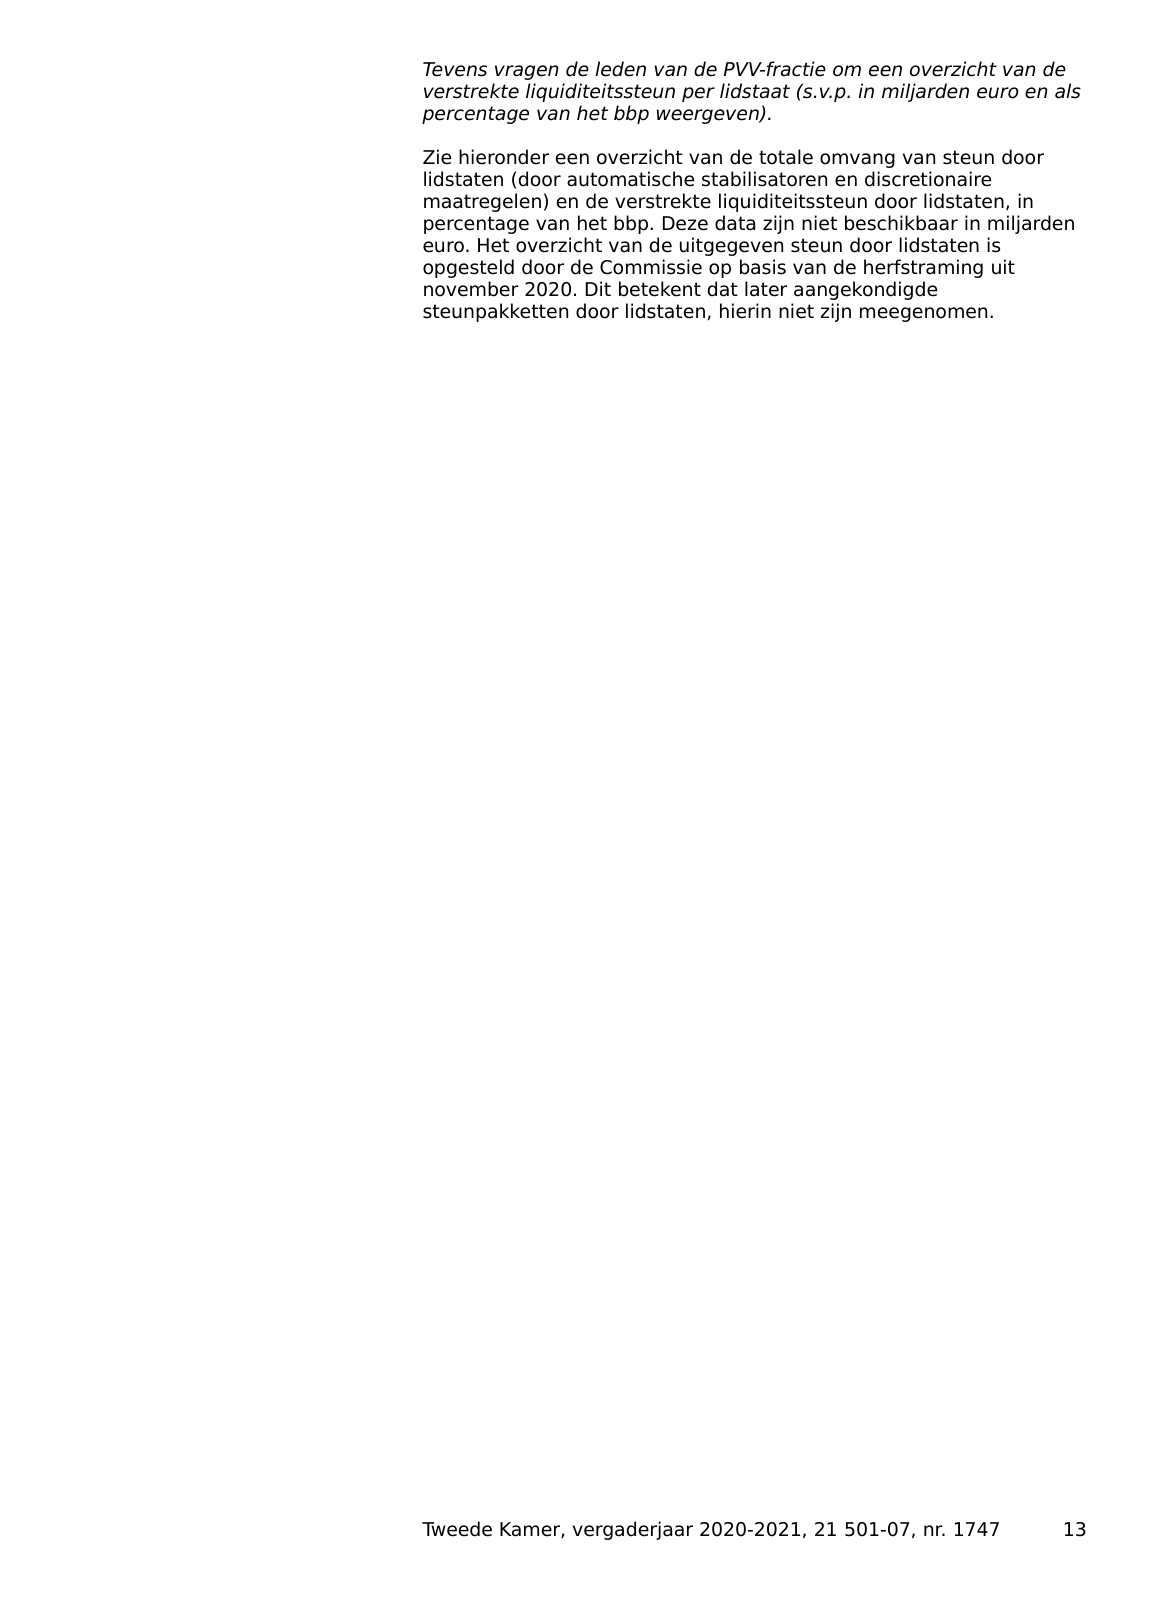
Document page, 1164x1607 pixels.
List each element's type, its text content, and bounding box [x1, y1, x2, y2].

text Tevens vragen de leden van de PVV-fractie om een overzicht van de verstrekte liquiditeitssteun per lidstaat (s.v.p. in miljarden euro en als percentage van het bbp weergeven). [422, 59, 1087, 125]
text Zie hieronder een overzicht van de totale omvang van steun door lidstaten (door automatische stabilisatoren en discretionaire maatregelen) en de verstrekte liquiditeitssteun door lidstaten, in percentage van het bbp. Deze data zijn niet beschikbaar in miljarden euro. Het overzicht van de uitgegeven steun door lidstaten is opgesteld door de Commissie op basis van de herfstraming uit november 2020. Dit betekent dat later aangekondigde steunpakketten door lidstaten, hierin niet zijn meegenomen. [422, 147, 1087, 323]
